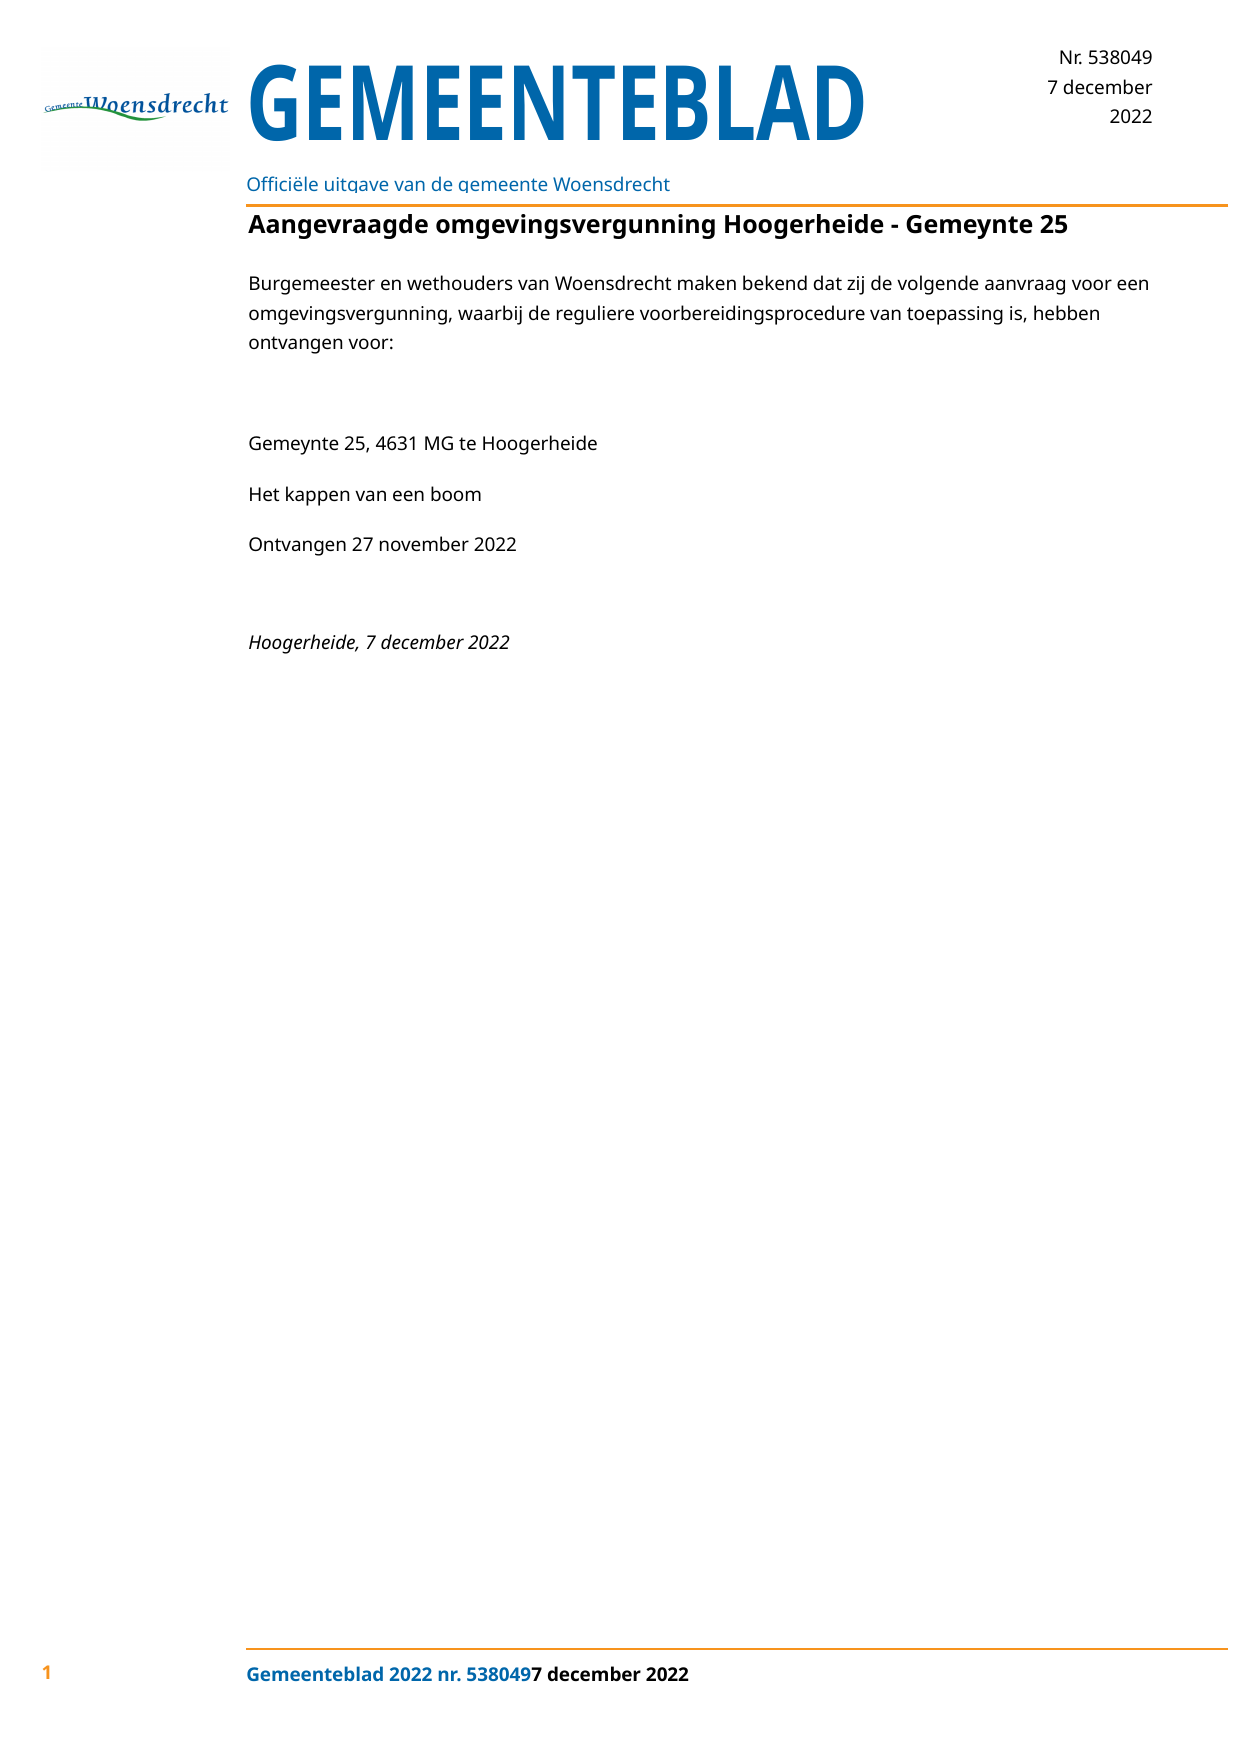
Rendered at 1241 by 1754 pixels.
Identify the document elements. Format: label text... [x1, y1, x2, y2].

text Aangevraagde omgevingsvergunning Hoogerheide - Gemeynte 25 [248, 207, 1152, 241]
text Burgemeester en wethouders van Woensdrecht maken bekend dat zij de volgende aanvraag voor een omgevingsvergunning, waarbij de reguliere voorbereidingsprocedure van toepassing is, hebben ontvangen voor: [248, 270, 1152, 355]
text Ontvangen 27 november 2022 [248, 531, 1152, 557]
text Gemeynte 25, 4631 MG te Hoogerheide [248, 430, 1152, 456]
picture [41, 47, 231, 172]
text Het kappen van een boom [248, 481, 1152, 506]
text Hoogerheide, 7 december 2022 [248, 629, 1152, 655]
